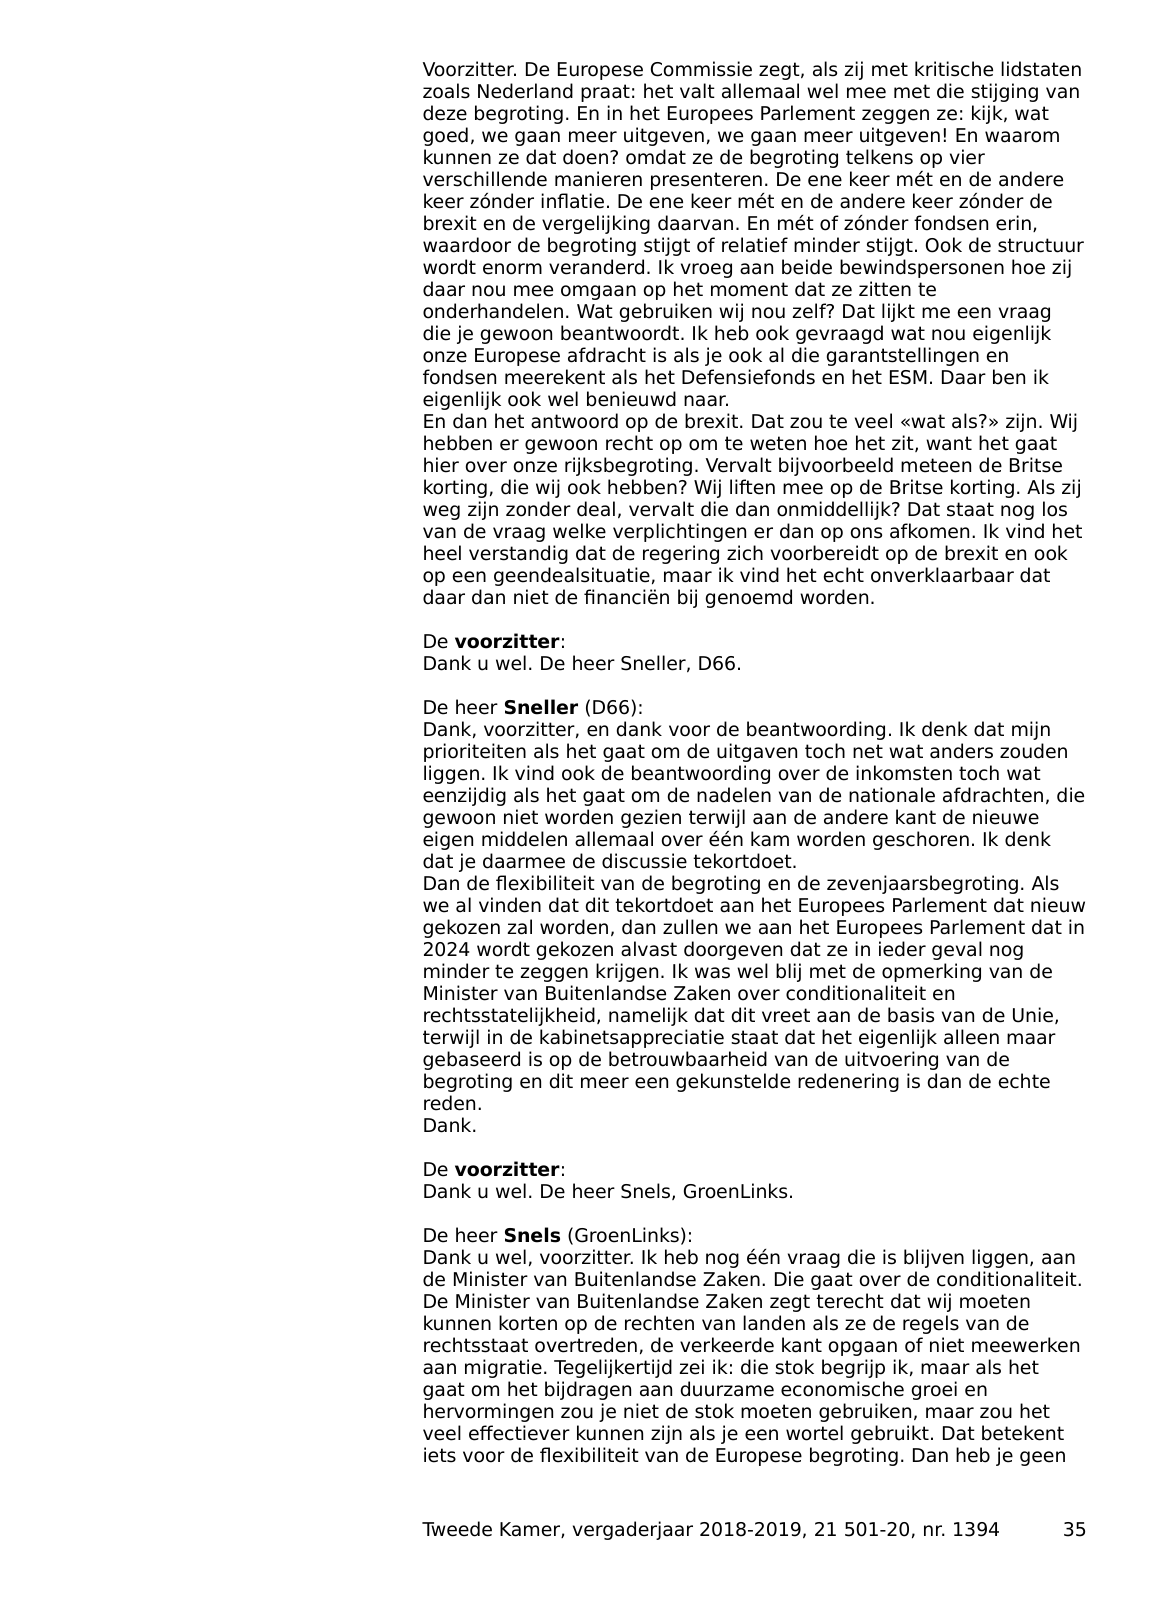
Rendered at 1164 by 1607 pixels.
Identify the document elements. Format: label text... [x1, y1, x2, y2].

text En dan het antwoord op de brexit. Dat zou te veel «wat als?» zijn. Wij hebben er gewoon recht op om te weten hoe het zit, want het gaat hier over onze rijksbegroting. Vervalt bijvoorbeeld meteen de Britse korting, die wij ook hebben? Wij liften mee op de Britse korting. Als zij weg zijn zonder deal, vervalt die dan onmiddellijk? Dat staat nog los van de vraag welke verplichtingen er dan op ons afkomen. Ik vind het heel verstandig dat de regering zich voorbereidt op de brexit en ook op een geendealsituatie, maar ik vind het echt onverklaarbaar dat daar dan niet de financiën bij genoemd worden. [422, 411, 1087, 608]
text De voorzitter: [422, 1159, 1087, 1181]
text Dan de flexibiliteit van de begroting en de zevenjaarsbegroting. Als we al vinden dat dit tekortdoet aan het Europees Parlement dat nieuw gekozen zal worden, dan zullen we aan het Europees Parlement dat in 2024 wordt gekozen alvast doorgeven dat ze in ieder geval nog minder te zeggen krijgen. Ik was wel blij met de opmerking van de Minister van Buitenlandse Zaken over conditionaliteit en rechtsstatelijkheid, namelijk dat dit vreet aan de basis van de Unie, terwijl in de kabinetsappreciatie staat dat het eigenlijk alleen maar gebaseerd is op de betrouwbaarheid van de uitvoering van de begroting en dit meer een gekunstelde redenering is dan de echte reden. [422, 873, 1087, 1114]
text De voorzitter: [422, 631, 1087, 653]
text De heer Snels (GroenLinks): [422, 1225, 1087, 1247]
text Dank, voorzitter, en dank voor de beantwoording. Ik denk dat mijn prioriteiten als het gaat om de uitgaven toch net wat anders zouden liggen. Ik vind ook de beantwoording over de inkomsten toch wat eenzijdig als het gaat om de nadelen van de nationale afdrachten, die gewoon niet worden gezien terwijl aan de andere kant de nieuwe eigen middelen allemaal over één kam worden geschoren. Ik denk dat je daarmee de discussie tekortdoet. [422, 719, 1087, 873]
text Voorzitter. De Europese Commissie zegt, als zij met kritische lidstaten zoals Nederland praat: het valt allemaal wel mee met die stijging van deze begroting. En in het Europees Parlement zeggen ze: kijk, wat goed, we gaan meer uitgeven, we gaan meer uitgeven! En waarom kunnen ze dat doen? omdat ze de begroting telkens op vier verschillende manieren presenteren. De ene keer mét en de andere keer zónder inflatie. De ene keer mét en de andere keer zónder de brexit en de vergelijking daarvan. En mét of zónder fondsen erin, waardoor de begroting stijgt of relatief minder stijgt. Ook de structuur wordt enorm veranderd. Ik vroeg aan beide bewindspersonen hoe zij daar nou mee omgaan op het moment dat ze zitten te onderhandelen. Wat gebruiken wij nou zelf? Dat lijkt me een vraag die je gewoon beantwoordt. Ik heb ook gevraagd wat nou eigenlijk onze Europese afdracht is als je ook al die garantstellingen en fondsen meerekent als het Defensiefonds en het ESM. Daar ben ik eigenlijk ook wel benieuwd naar. [422, 59, 1087, 411]
text Dank u wel. De heer Snels, GroenLinks. [422, 1181, 1087, 1203]
text De heer Sneller (D66): [422, 697, 1087, 719]
text Dank. [422, 1114, 1087, 1136]
text Dank u wel, voorzitter. Ik heb nog één vraag die is blijven liggen, aan de Minister van Buitenlandse Zaken. Die gaat over de conditionaliteit. De Minister van Buitenlandse Zaken zegt terecht dat wij moeten kunnen korten op de rechten van landen als ze de regels van de rechtsstaat overtreden, de verkeerde kant opgaan of niet meewerken aan migratie. Tegelijkertijd zei ik: die stok begrijp ik, maar als het gaat om het bijdragen aan duurzame economische groei en hervormingen zou je niet de stok moeten gebruiken, maar zou het veel effectiever kunnen zijn als je een wortel gebruikt. Dat betekent iets voor de flexibiliteit van de Europese begroting. Dan heb je geen [422, 1247, 1087, 1467]
text Dank u wel. De heer Sneller, D66. [422, 653, 1087, 675]
